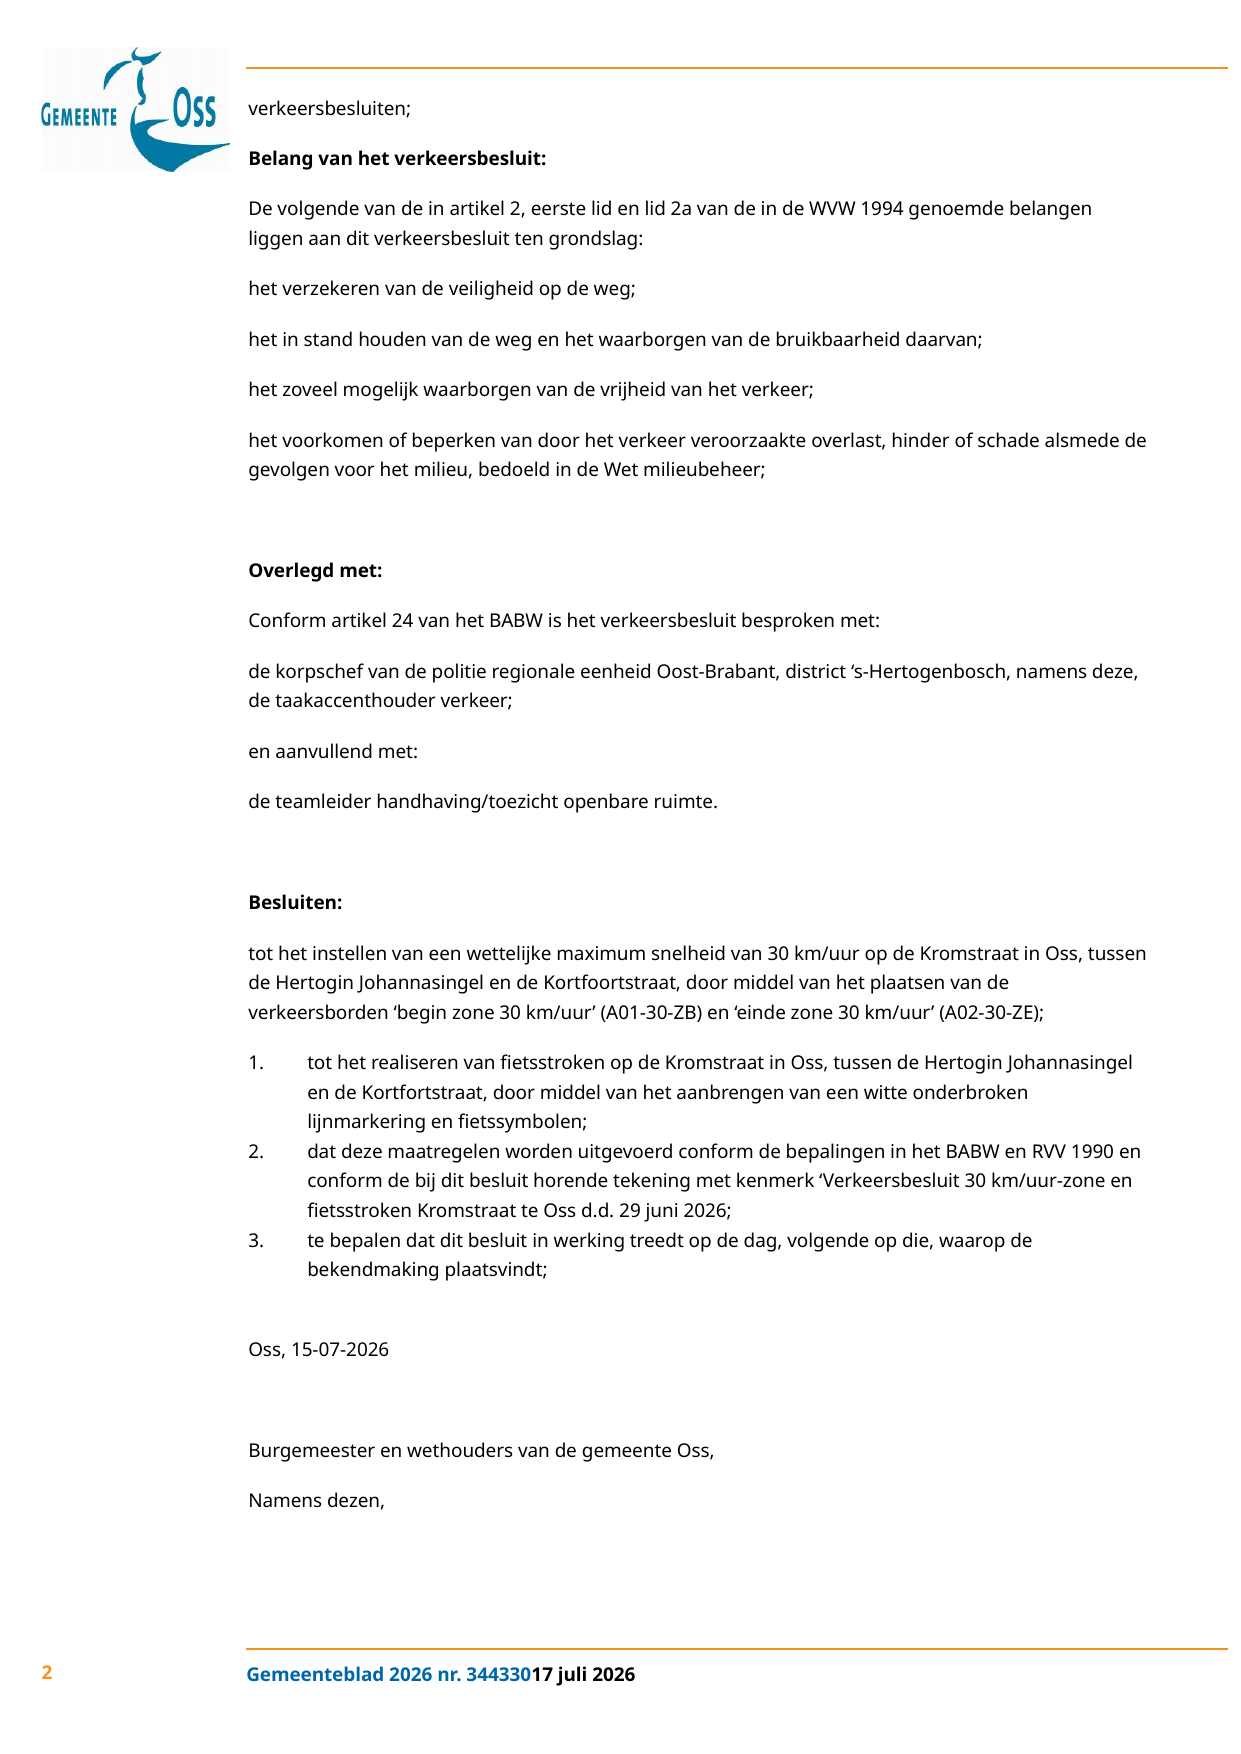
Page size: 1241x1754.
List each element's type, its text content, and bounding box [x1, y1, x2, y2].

text Belang van het verkeersbesluit: [248, 145, 1152, 171]
text verkeersbesluiten; [248, 95, 1152, 121]
text de korpschef van de politie regionale eenheid Oost-Brabant, district ‘s-Hertogenbosch, namens deze, de taakaccenthouder verkeer; [248, 658, 1152, 713]
text Overlegd met: [248, 557, 1152, 583]
text Besluiten: [248, 889, 1152, 915]
text de teamleider handhaving/toezicht openbare ruimte. [248, 788, 1152, 814]
text het zoveel mogelijk waarborgen van de vrijheid van het verkeer; [248, 376, 1152, 402]
list dat deze maatregelen worden uitgevoerd conform de bepalingen in het BABW en RVV 1990 en conform de bij dit besluit horende tekening met kenmerk ‘Verkeersbesluit 30 km/uur-zone en fietsstroken Kromstraat te Oss d.d. 29 juni 2026; [248, 1138, 1152, 1223]
text het voorkomen of beperken van door het verkeer veroorzaakte overlast, hinder of schade alsmede de gevolgen voor het milieu, bedoeld in de Wet milieubeheer; [248, 427, 1152, 482]
text tot het instellen van een wettelijke maximum snelheid van 30 km/uur op de Kromstraat in Oss, tussen de Hertogin Johannasingel en de Kortfoortstraat, door middel van het plaatsen van de verkeersborden ‘begin zone 30 km/uur’ (A01-30-ZB) en ‘einde zone 30 km/uur’ (A02-30-ZE); [248, 940, 1152, 1025]
list tot het realiseren van fietsstroken op de Kromstraat in Oss, tussen de Hertogin Johannasingel en de Kortfortstraat, door middel van het aanbrengen van een witte onderbroken lijnmarkering en fietssymbolen; [248, 1049, 1152, 1134]
text Namens dezen, [248, 1488, 1152, 1513]
text Oss, 15-07-2026 [248, 1336, 1152, 1362]
text het in stand houden van de weg en het waarborgen van de bruikbaarheid daarvan; [248, 326, 1152, 352]
text Conform artikel 24 van het BABW is het verkeersbesluit besproken met: [248, 608, 1152, 633]
text De volgende van de in artikel 2, eerste lid en lid 2a van de in de WVW 1994 genoemde belangen liggen aan dit verkeersbesluit ten grondslag: [248, 196, 1152, 251]
picture [41, 47, 231, 172]
text en aanvullend met: [248, 738, 1152, 764]
text het verzekeren van de veiligheid op de weg; [248, 276, 1152, 301]
list te bepalen dat dit besluit in werking treedt op de dag, volgende op die, waarop de bekendmaking plaatsvindt; [248, 1227, 1152, 1282]
text Burgemeester en wethouders van de gemeente Oss, [248, 1437, 1152, 1463]
